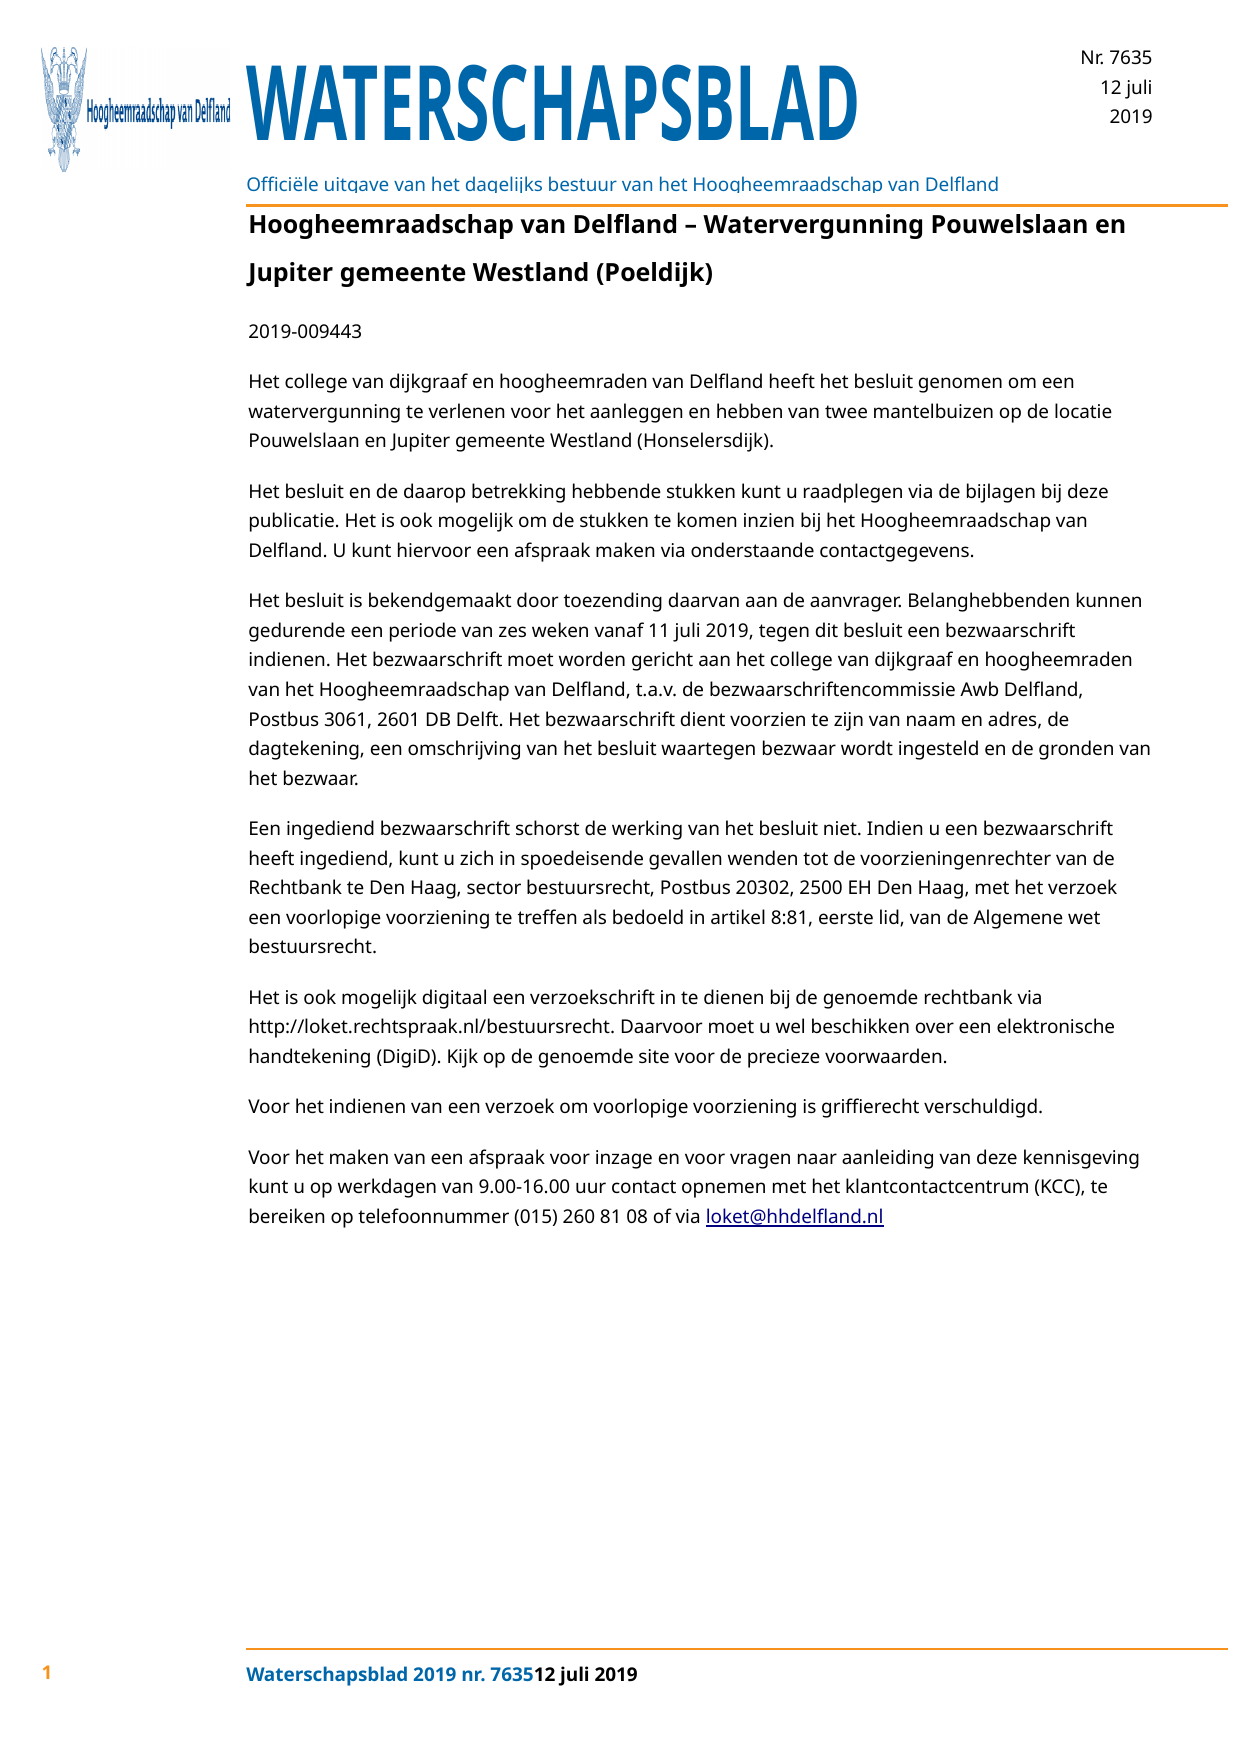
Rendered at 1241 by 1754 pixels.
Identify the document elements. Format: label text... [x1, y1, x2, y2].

text Het besluit is bekendgemaakt door toezending daarvan aan de aanvrager. Belanghebbenden kunnen gedurende een periode van zes weken vanaf 11 juli 2019, tegen dit besluit een bezwaarschrift indienen. Het bezwaarschrift moet worden gericht aan het college van dijkgraaf en hoogheemraden van het Hoogheemraadschap van Delfland, t.a.v. de bezwaarschriftencommissie Awb Delfland, Postbus 3061, 2601 DB Delft. Het bezwaarschrift dient voorzien te zijn van naam en adres, de dagtekening, een omschrijving van het besluit waartegen bezwaar wordt ingesteld en de gronden van het bezwaar. [248, 587, 1152, 791]
text Hoogheemraadschap van Delfland – Watervergunning Pouwelslaan en Jupiter gemeente Westland (Poeldijk) [248, 207, 1152, 288]
text Het is ook mogelijk digitaal een verzoekschrift in te dienen bij de genoemde rechtbank via http://loket.rechtspraak.nl/bestuursrecht. Daarvoor moet u wel beschikken over een elektronische handtekening (DigiD). Kijk op de genoemde site voor de precieze voorwaarden. [248, 984, 1152, 1069]
text Voor het maken van een afspraak voor inzage en voor vragen naar aanleiding van deze kennisgeving kunt u op werkdagen van 9.00-16.00 uur contact opnemen met het klantcontactcentrum (KCC), te bereiken op telefoonnummer (015) 260 81 08 of via loket@hhdelfland.nl [248, 1144, 1152, 1229]
text Voor het indienen van een verzoek om voorlopige voorziening is griffierecht verschuldigd. [248, 1094, 1152, 1119]
picture [41, 47, 231, 172]
text Een ingediend bezwaarschrift schorst de werking van het besluit niet. Indien u een bezwaarschrift heeft ingediend, kunt u zich in spoedeisende gevallen wenden tot de voorzieningenrechter van de Rechtbank te Den Haag, sector bestuursrecht, Postbus 20302, 2500 EH Den Haag, met het verzoek een voorlopige voorziening te treffen als bedoeld in artikel 8:81, eerste lid, van de Algemene wet bestuursrecht. [248, 815, 1152, 959]
text Het college van dijkgraaf en hoogheemraden van Delfland heeft het besluit genomen om een watervergunning te verlenen voor het aanleggen en hebben van twee mantelbuizen op de locatie Pouwelslaan en Jupiter gemeente Westland (Honselersdijk). [248, 368, 1152, 453]
text 2019-009443 [248, 318, 1152, 344]
text Het besluit en de daarop betrekking hebbende stukken kunt u raadplegen via de bijlagen bij deze publicatie. Het is ook mogelijk om de stukken te komen inzien bij het Hoogheemraadschap van Delfland. U kunt hiervoor een afspraak maken via onderstaande contactgegevens. [248, 478, 1152, 563]
